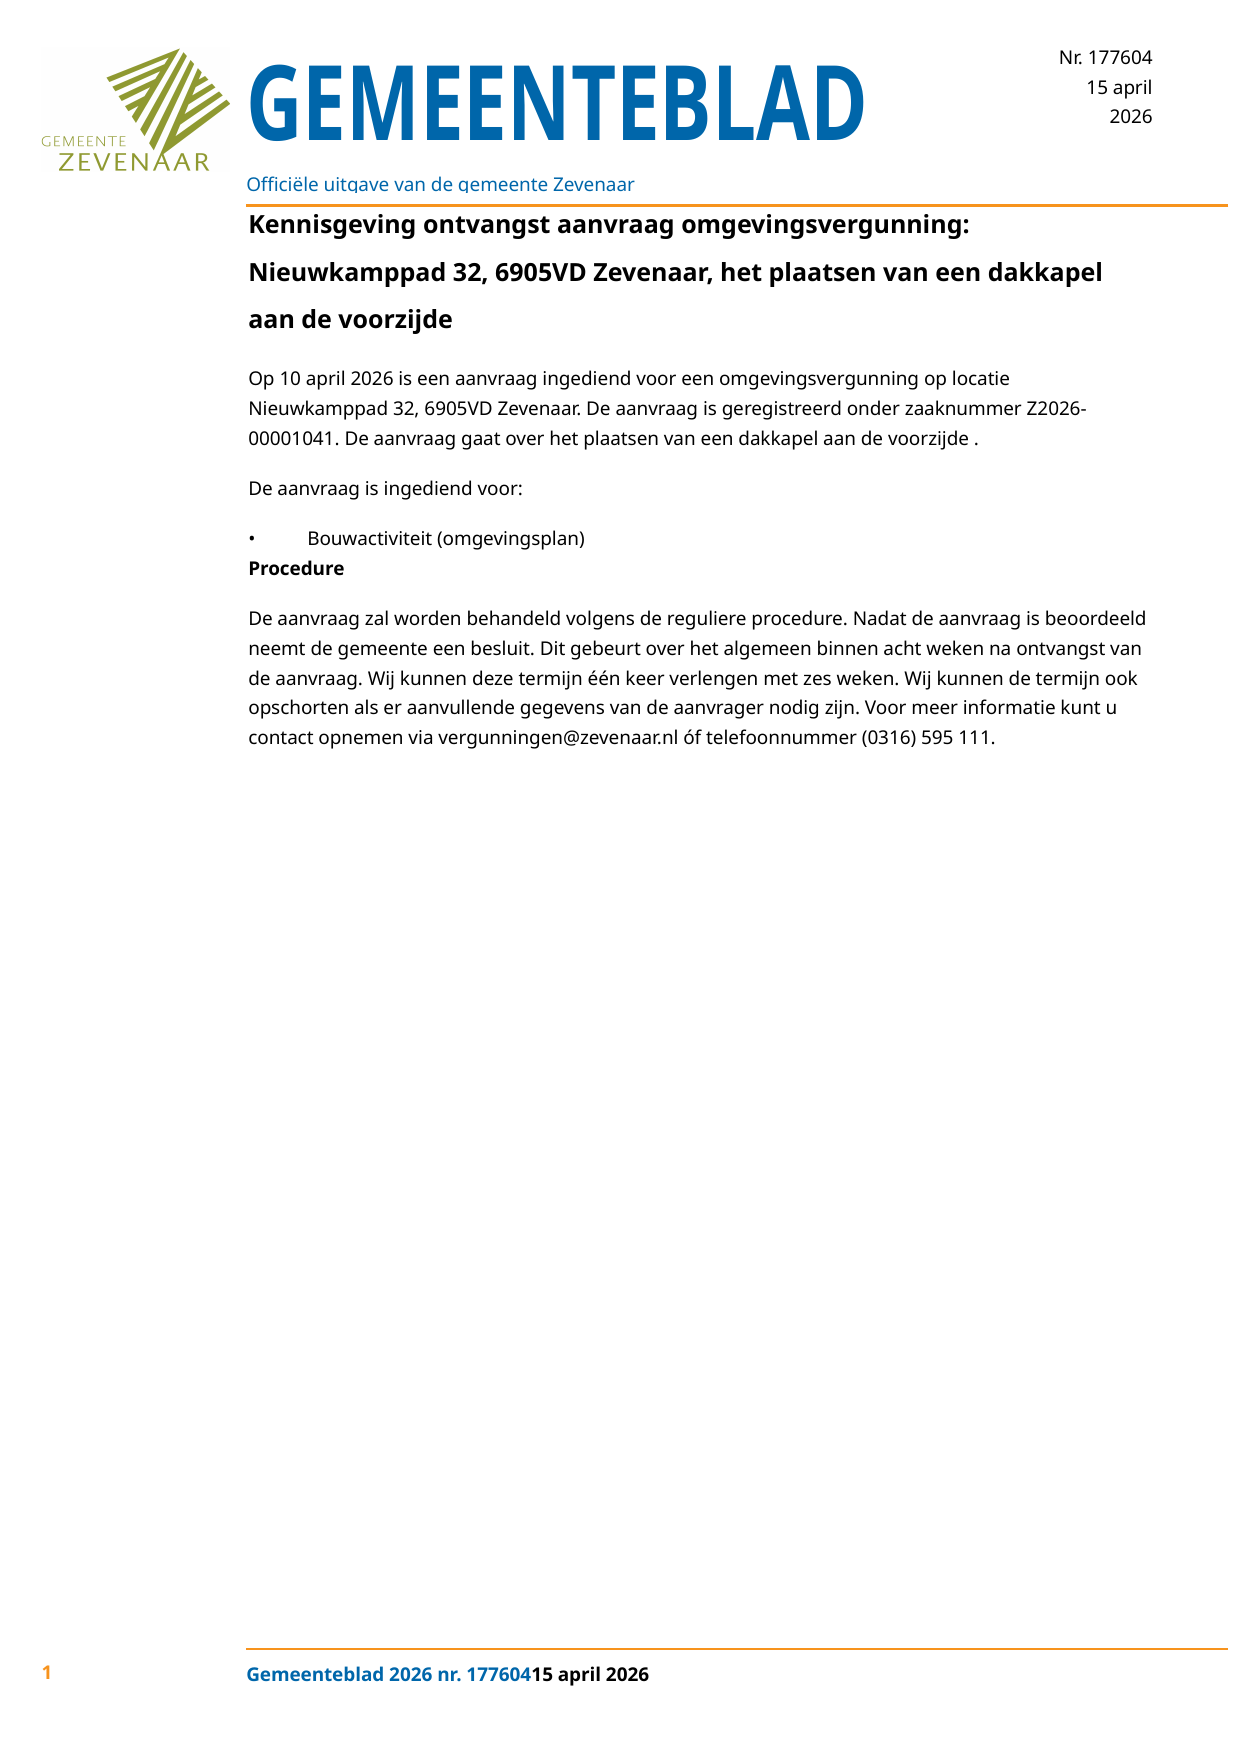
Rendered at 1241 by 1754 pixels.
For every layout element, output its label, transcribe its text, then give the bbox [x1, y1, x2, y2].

text De aanvraag zal worden behandeld volgens de reguliere procedure. Nadat de aanvraag is beoordeeld neemt de gemeente een besluit. Dit gebeurt over het algemeen binnen acht weken na ontvangst van de aanvraag. Wij kunnen deze termijn één keer verlengen met zes weken. Wij kunnen de termijn ook opschorten als er aanvullende gegevens van de aanvrager nodig zijn. Voor meer informatie kunt u contact opnemen via vergunningen@zevenaar.nl óf telefoonnummer (0316) 595 111. [248, 606, 1152, 749]
text Kennisgeving ontvangst aanvraag omgevingsvergunning: Nieuwkamppad 32, 6905VD Zevenaar, het plaatsen van een dakkapel aan de voorzijde [248, 207, 1152, 336]
text Procedure [248, 555, 1152, 581]
list Bouwactiviteit (omgevingsplan) [248, 526, 1152, 551]
text De aanvraag is ingediend voor: [248, 475, 1152, 501]
picture [41, 47, 231, 172]
text Op 10 april 2026 is een aanvraag ingediend voor een omgevingsvergunning op locatie Nieuwkamppad 32, 6905VD Zevenaar. De aanvraag is geregistreerd onder zaaknummer Z2026-00001041. De aanvraag gaat over het plaatsen van een dakkapel aan de voorzijde . [248, 366, 1152, 450]
